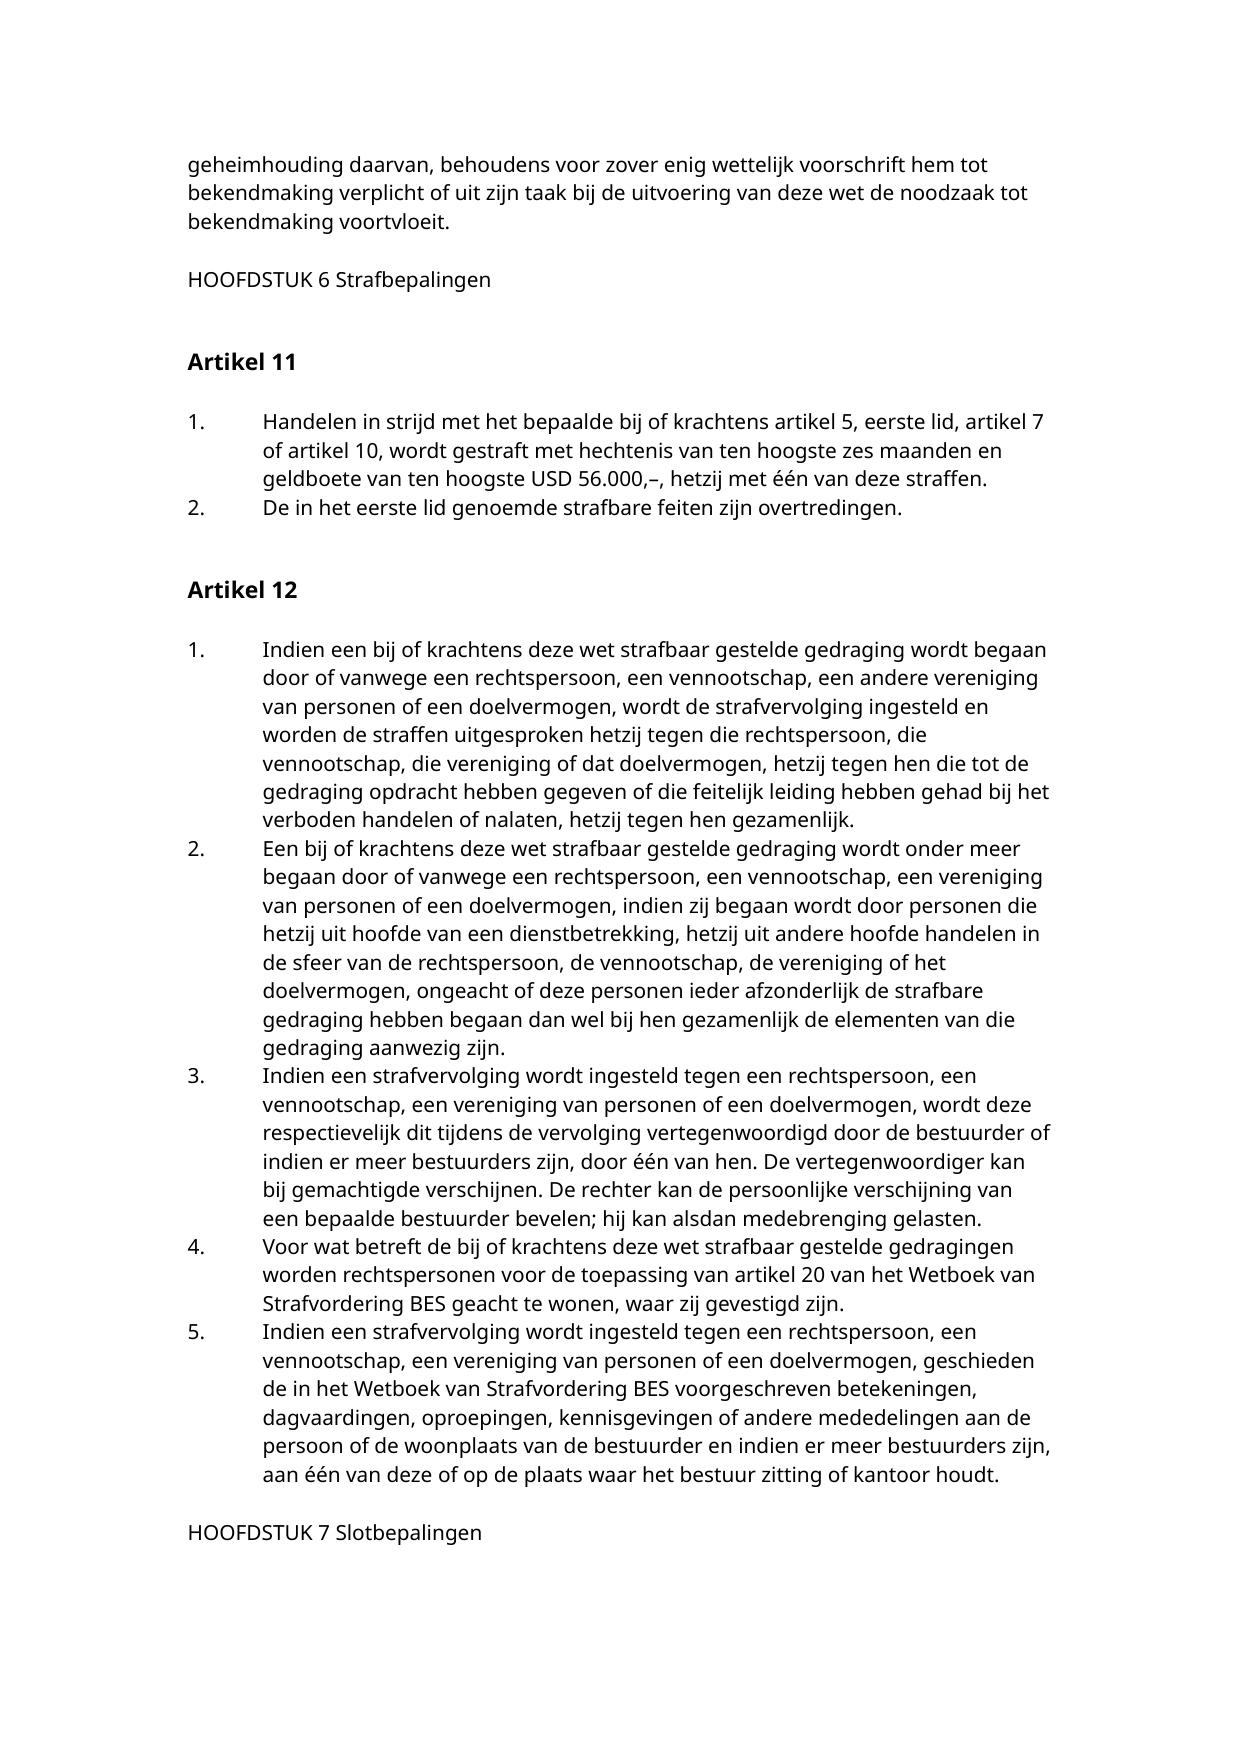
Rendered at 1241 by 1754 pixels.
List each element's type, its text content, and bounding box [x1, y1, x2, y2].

subtitle Artikel 11 [187, 346, 1053, 377]
list Indien een strafvervolging wordt ingesteld tegen een rechtspersoon, een vennootschap, een vereniging van personen of een doelvermogen, geschieden de in het Wetboek van Strafvordering BES voorgeschreven betekeningen, dagvaardingen, oproepingen, kennisgevingen of andere mededelingen aan de persoon of de woonplaats van de bestuurder en indien er meer bestuurders zijn, aan één van deze of op de plaats waar het bestuur zitting of kantoor houdt. [187, 1317, 1053, 1488]
list Indien een strafvervolging wordt ingesteld tegen een rechtspersoon, een vennootschap, een vereniging van personen of een doelvermogen, wordt deze respectievelijk dit tijdens de vervolging vertegenwoordigd door de bestuurder of indien er meer bestuurders zijn, door één van hen. De vertegenwoordiger kan bij gemachtigde verschijnen. De rechter kan de persoonlijke verschijning van een bepaalde bestuurder bevelen; hij kan alsdan medebrenging gelasten. [187, 1062, 1053, 1232]
subtitle Artikel 12 [187, 574, 1053, 605]
list Indien een bij of krachtens deze wet strafbaar gestelde gedraging wordt begaan door of vanwege een rechtspersoon, een vennootschap, een andere vereniging van personen of een doelvermogen, wordt de strafvervolging ingesteld en worden de straffen uitgesproken hetzij tegen die rechtspersoon, die vennootschap, die vereniging of dat doelvermogen, hetzij tegen hen die tot de gedraging opdracht hebben gegeven of die feitelijk leiding hebben gehad bij het verboden handelen of nalaten, hetzij tegen hen gezamenlijk. [187, 635, 1053, 834]
list Handelen in strijd met het bepaalde bij of krachtens artikel 5, eerste lid, artikel 7 of artikel 10, wordt gestraft met hechtenis van ten hoogste zes maanden en geldboete van ten hoogste USD 56.000,–, hetzij met één van deze straffen. [187, 407, 1053, 493]
list Een bij of krachtens deze wet strafbaar gestelde gedraging wordt onder meer begaan door of vanwege een rechtspersoon, een vennootschap, een vereniging van personen of een doelvermogen, indien zij begaan wordt door personen die hetzij uit hoofde van een dienstbetrekking, hetzij uit andere hoofde handelen in de sfeer van de rechtspersoon, de vennootschap, de vereniging of het doelvermogen, ongeacht of deze personen ieder afzonderlijk de strafbare gedraging hebben begaan dan wel bij hen gezamenlijk de elementen van die gedraging aanwezig zijn. [187, 834, 1053, 1062]
text geheimhouding daarvan, behoudens voor zover enig wettelijk voorschrift hem tot bekendmaking verplicht of uit zijn taak bij de uitvoering van deze wet de noodzaak tot bekendmaking voortvloeit. [187, 150, 1053, 235]
subtitle HOOFDSTUK 6 Strafbepalingen [187, 265, 1053, 294]
subtitle HOOFDSTUK 7 Slotbepalingen [187, 1518, 1053, 1547]
list De in het eerste lid genoemde strafbare feiten zijn overtredingen. [187, 493, 1053, 521]
list Voor wat betreft de bij of krachtens deze wet strafbaar gestelde gedragingen worden rechtspersonen voor de toepassing van artikel 20 van het Wetboek van Strafvordering BES geacht te wonen, waar zij gevestigd zijn. [187, 1232, 1053, 1317]
